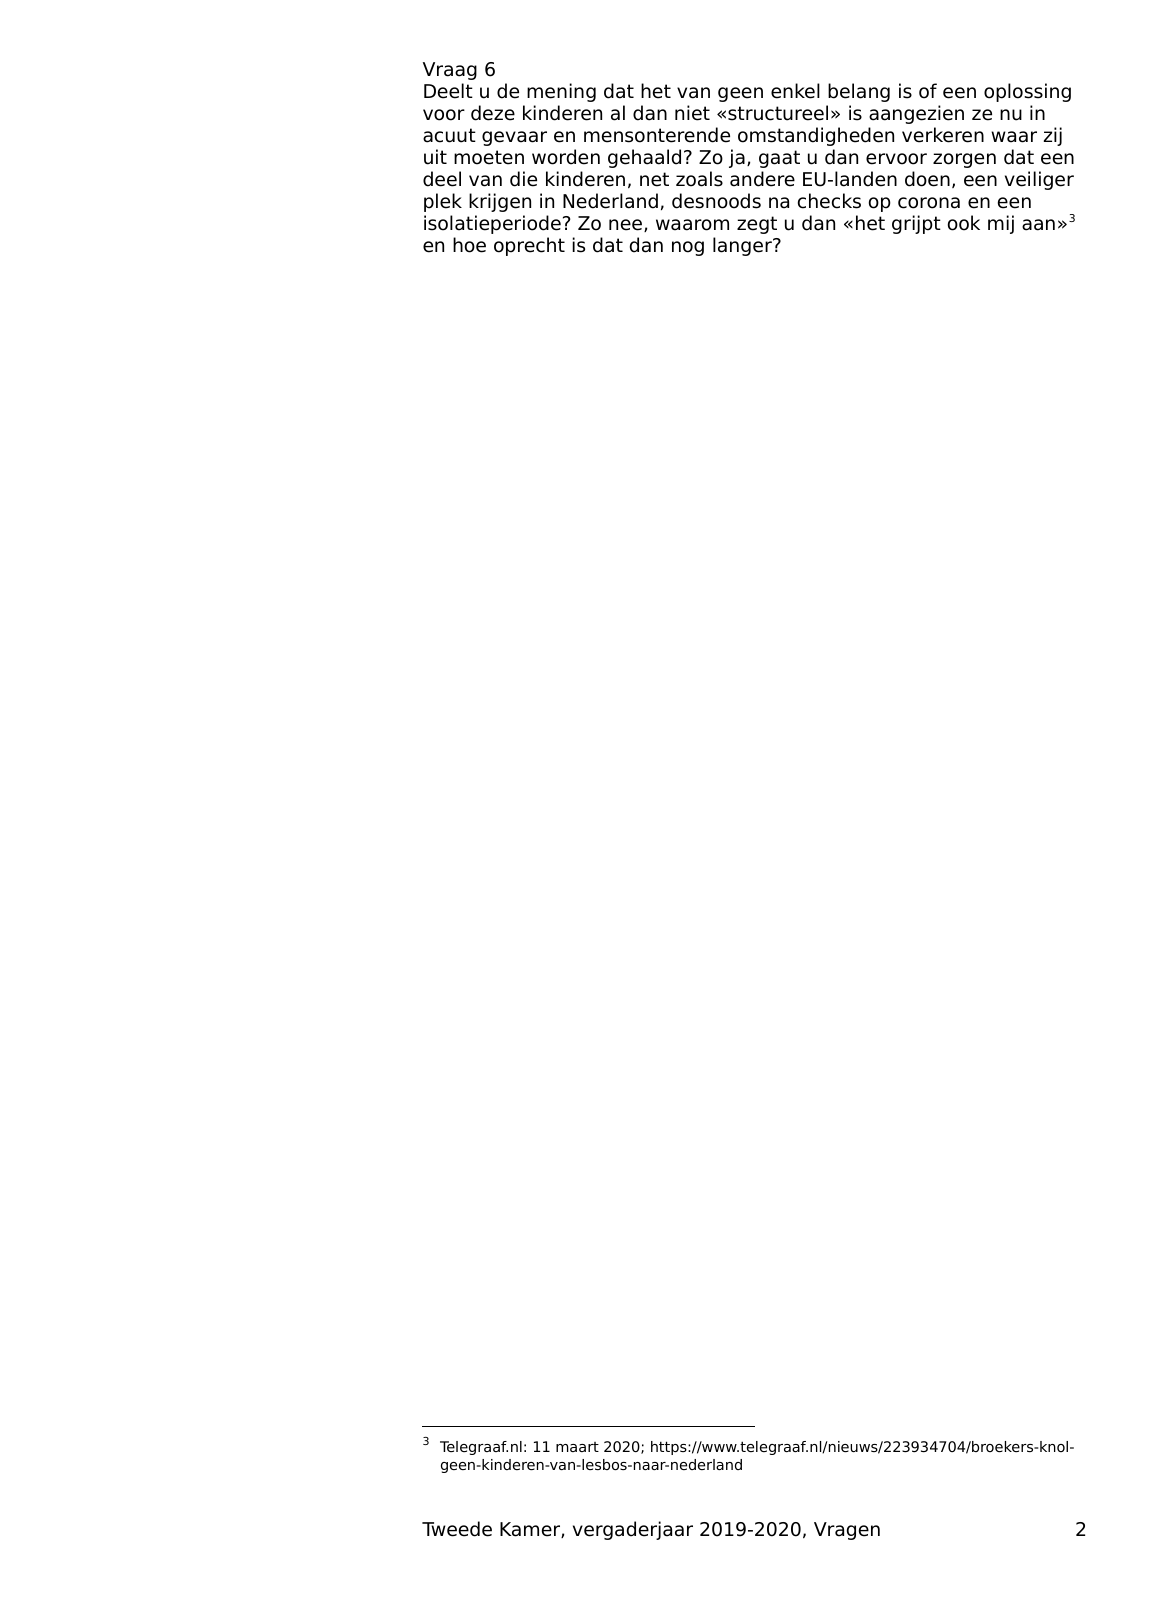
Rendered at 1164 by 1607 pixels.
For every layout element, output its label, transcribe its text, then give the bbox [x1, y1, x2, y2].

text Vraag 6 [422, 59, 1087, 81]
text Telegraaf.nl: 11 maart 2020; https://www.telegraaf.nl/nieuws/223934704/broekers-knol-geen-kinderen-van-lesbos-naar-nederland [422, 1435, 1087, 1474]
text Deelt u de mening dat het van geen enkel belang is of een oplossing voor deze kinderen al dan niet «structureel» is aangezien ze nu in acuut gevaar en mensonterende omstandigheden verkeren waar zij uit moeten worden gehaald? Zo ja, gaat u dan ervoor zorgen dat een deel van die kinderen, net zoals andere EU-landen doen, een veiliger plek krijgen in Nederland, desnoods na checks op corona en een isolatieperiode? Zo nee, waarom zegt u dan «het grijpt ook mij aan» en hoe oprecht is dat dan nog langer? [422, 81, 1087, 257]
